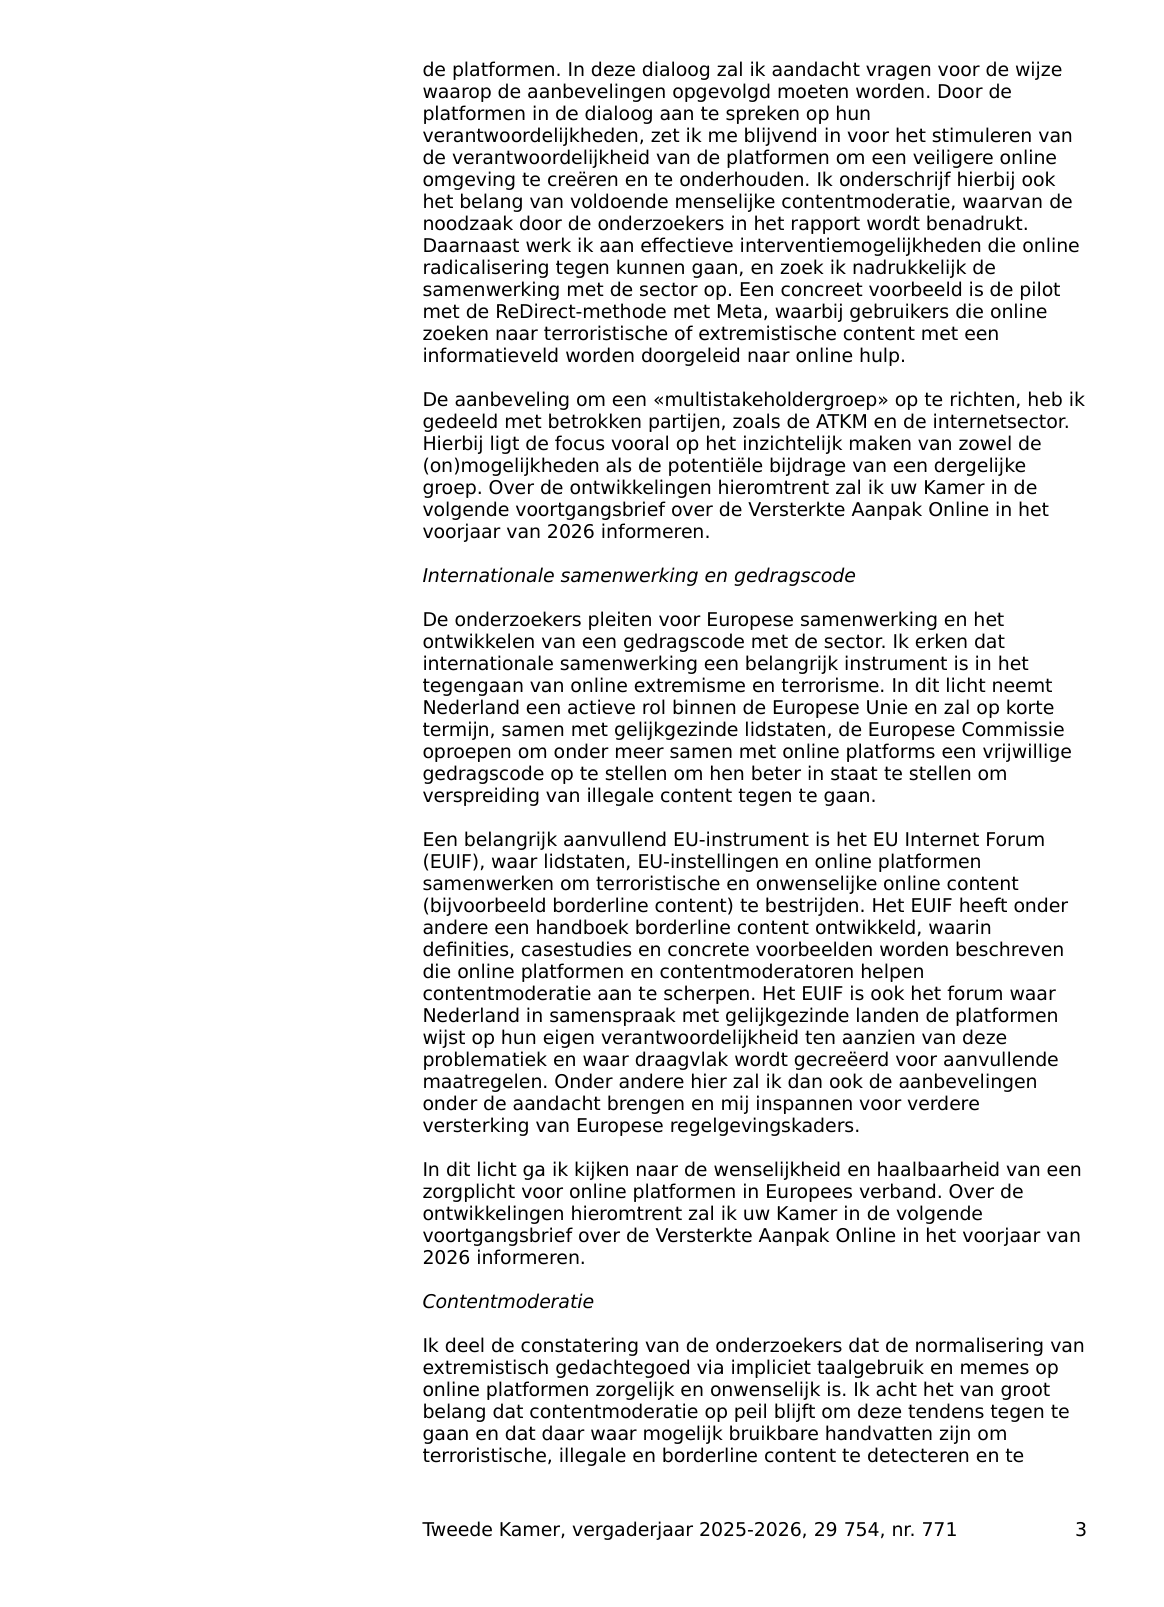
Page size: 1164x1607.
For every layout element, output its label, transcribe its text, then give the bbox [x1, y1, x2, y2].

text Een belangrijk aanvullend EU-instrument is het EU Internet Forum (EUIF), waar lidstaten, EU-instellingen en online platformen samenwerken om terroristische en onwenselijke online content (bijvoorbeeld borderline content) te bestrijden. Het EUIF heeft onder andere een handboek borderline content ontwikkeld, waarin definities, casestudies en concrete voorbeelden worden beschreven die online platformen en contentmoderatoren helpen contentmoderatie aan te scherpen. Het EUIF is ook het forum waar Nederland in samenspraak met gelijkgezinde landen de platformen wijst op hun eigen verantwoordelijkheid ten aanzien van deze problematiek en waar draagvlak wordt gecreëerd voor aanvullende maatregelen. Onder andere hier zal ik dan ook de aanbevelingen onder de aandacht brengen en mij inspannen voor verdere versterking van Europese regelgevingskaders. [422, 829, 1087, 1137]
text de platformen. In deze dialoog zal ik aandacht vragen voor de wijze waarop de aanbevelingen opgevolgd moeten worden. Door de platformen in de dialoog aan te spreken op hun verantwoordelijkheden, zet ik me blijvend in voor het stimuleren van de verantwoordelijkheid van de platformen om een veiligere online omgeving te creëren en te onderhouden. Ik onderschrijf hierbij ook het belang van voldoende menselijke contentmoderatie, waarvan de noodzaak door de onderzoekers in het rapport wordt benadrukt. Daarnaast werk ik aan effectieve interventiemogelijkheden die online radicalisering tegen kunnen gaan, en zoek ik nadrukkelijk de samenwerking met de sector op. Een concreet voorbeeld is de pilot met de ReDirect-methode met Meta, waarbij gebruikers die online zoeken naar terroristische of extremistische content met een informatieveld worden doorgeleid naar online hulp. [422, 59, 1087, 367]
text Ik deel de constatering van de onderzoekers dat de normalisering van extremistisch gedachtegoed via impliciet taalgebruik en memes op online platformen zorgelijk en onwenselijk is. Ik acht het van groot belang dat contentmoderatie op peil blijft om deze tendens tegen te gaan en dat daar waar mogelijk bruikbare handvatten zijn om terroristische, illegale en borderline content te detecteren en te [422, 1335, 1087, 1467]
text De aanbeveling om een «multistakeholdergroep» op te richten, heb ik gedeeld met betrokken partijen, zoals de ATKM en de internetsector. Hierbij ligt de focus vooral op het inzichtelijk maken van zowel de (on)mogelijkheden als de potentiële bijdrage van een dergelijke groep. Over de ontwikkelingen hieromtrent zal ik uw Kamer in de volgende voortgangsbrief over de Versterkte Aanpak Online in het voorjaar van 2026 informeren. [422, 389, 1087, 543]
subtitle Internationale samenwerking en gedragscode [422, 565, 1087, 587]
text In dit licht ga ik kijken naar de wenselijkheid en haalbaarheid van een zorgplicht voor online platformen in Europees verband. Over de ontwikkelingen hieromtrent zal ik uw Kamer in de volgende voortgangsbrief over de Versterkte Aanpak Online in het voorjaar van 2026 informeren. [422, 1159, 1087, 1269]
subtitle Contentmoderatie [422, 1291, 1087, 1313]
text De onderzoekers pleiten voor Europese samenwerking en het ontwikkelen van een gedragscode met de sector. Ik erken dat internationale samenwerking een belangrijk instrument is in het tegengaan van online extremisme en terrorisme. In dit licht neemt Nederland een actieve rol binnen de Europese Unie en zal op korte termijn, samen met gelijkgezinde lidstaten, de Europese Commissie oproepen om onder meer samen met online platforms een vrijwillige gedragscode op te stellen om hen beter in staat te stellen om verspreiding van illegale content tegen te gaan. [422, 609, 1087, 807]
